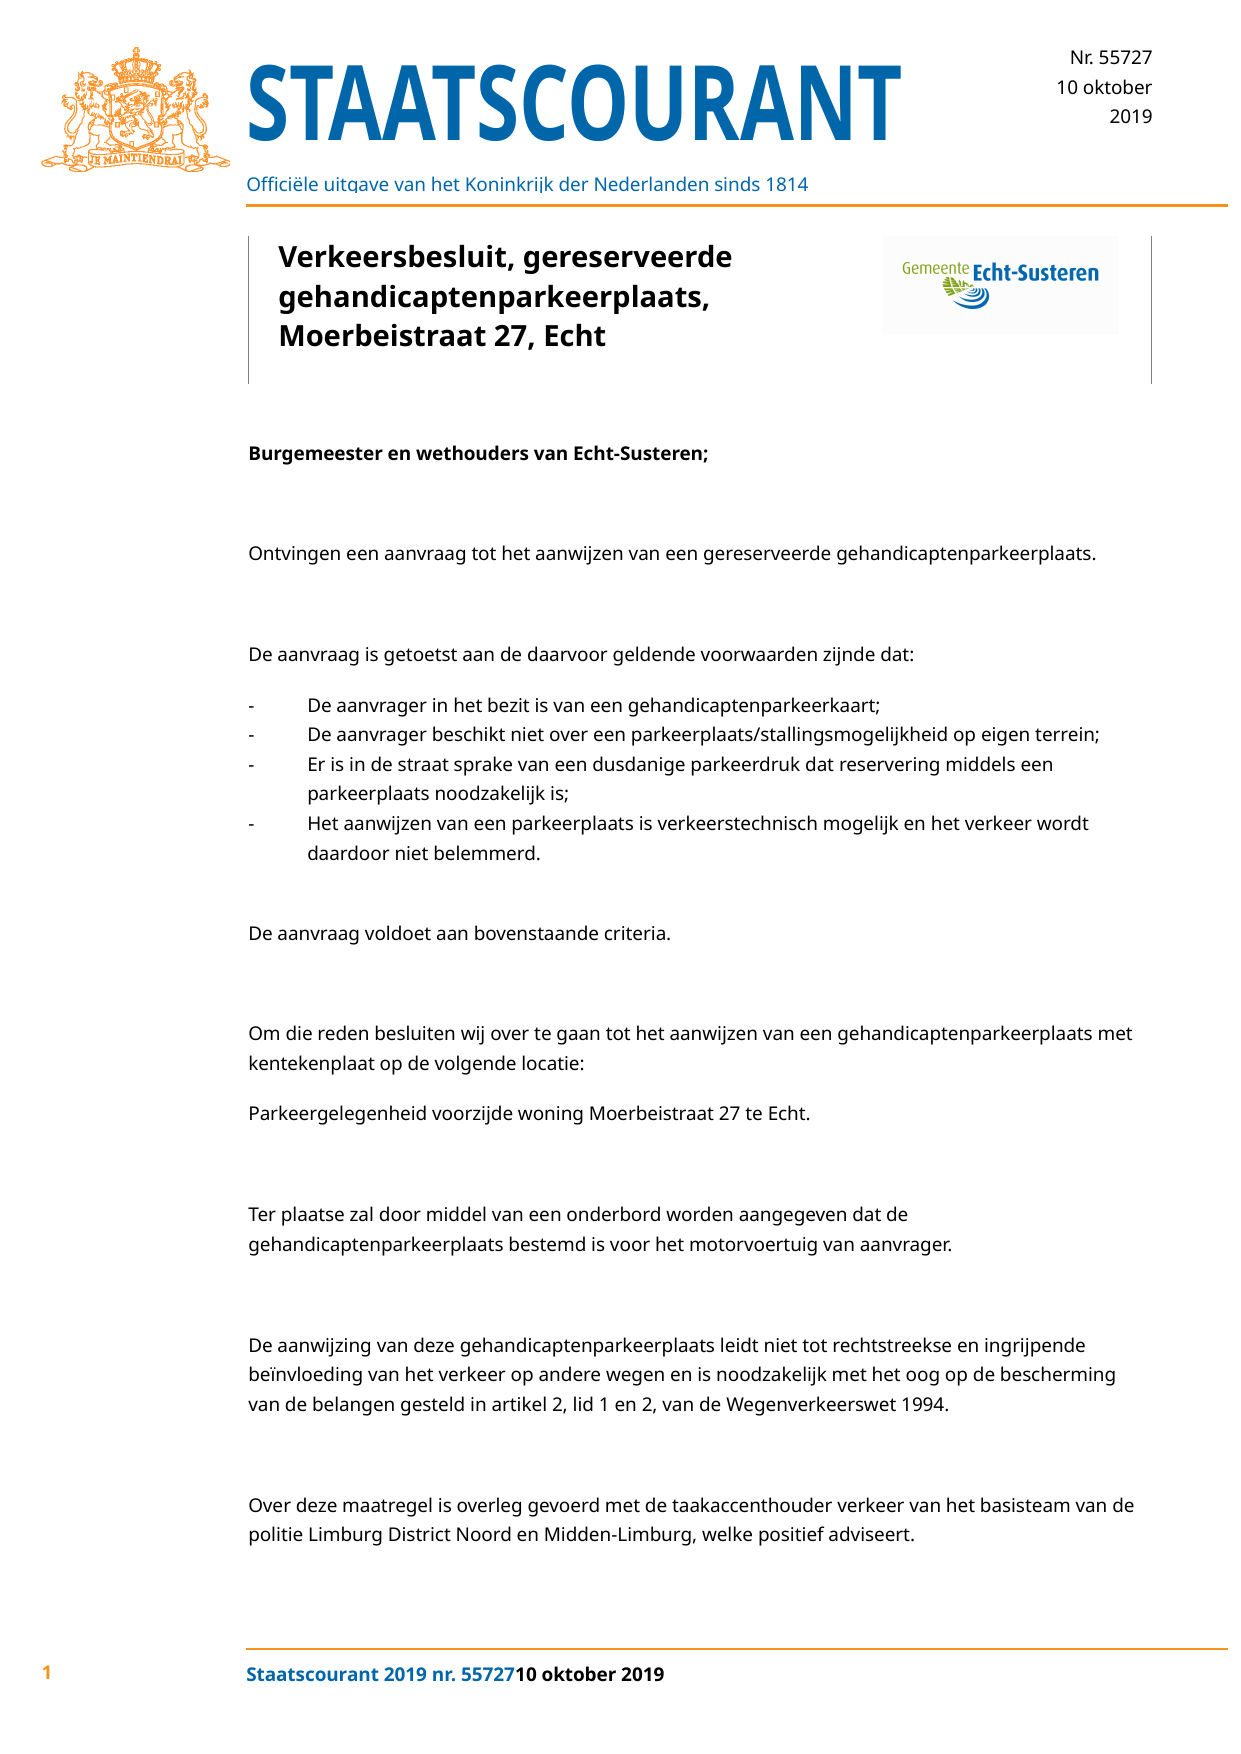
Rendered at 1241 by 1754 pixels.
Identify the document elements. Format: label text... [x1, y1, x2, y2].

text Ontvingen een aanvraag tot het aanwijzen van een gereserveerde gehandicaptenparkeerplaats. [248, 541, 1152, 566]
list Het aanwijzen van een parkeerplaats is verkeerstechnisch mogelijk en het verkeer wordt daardoor niet belemmerd. [248, 810, 1152, 865]
list De aanvrager beschikt niet over een parkeerplaats/stallingsmogelijkheid op eigen terrein; [248, 721, 1152, 747]
text Ter plaatse zal door middel van een onderbord worden aangegeven dat de gehandicaptenparkeerplaats bestemd is voor het motorvoertuig van aanvrager. [248, 1201, 1152, 1257]
text Om die reden besluiten wij over te gaan tot het aanwijzen van een gehandicaptenparkeerplaats met kentekenplaat op de volgende locatie: [248, 1021, 1152, 1076]
text Burgemeester en wethouders van Echt-Susteren; [248, 440, 1152, 465]
list De aanvrager in het bezit is van een gehandicaptenparkeerkaart; [248, 692, 1152, 717]
text De aanvraag voldoet aan bovenstaande criteria. [248, 920, 1152, 945]
list Er is in de straat sprake van een dusdanige parkeerdruk dat reservering middels een parkeerplaats noodzakelijk is; [248, 751, 1152, 806]
table_header [850, 236, 1151, 384]
picture [882, 236, 1119, 335]
text De aanvraag is getoetst aan de daarvoor geldende voorwaarden zijnde dat: [248, 641, 1152, 667]
table_header Verkeersbesluit, gereserveerde gehandicaptenparkeerplaats, Moerbeistraat 27, Echt [249, 236, 850, 384]
text De aanwijzing van deze gehandicaptenparkeerplaats leidt niet tot rechtstreekse en ingrijpende beïnvloeding van het verkeer op andere wegen en is noodzakelijk met het oog op de bescherming van de belangen gesteld in artikel 2, lid 1 en 2, van de Wegenverkeerswet 1994. [248, 1332, 1152, 1417]
picture [41, 47, 231, 172]
text Over deze maatregel is overleg gevoerd met de taakaccenthouder verkeer van het basisteam van de politie Limburg District Noord en Midden-Limburg, welke positief adviseert. [248, 1492, 1152, 1547]
text Parkeergelegenheid voorzijde woning Moerbeistraat 27 te Echt. [248, 1101, 1152, 1126]
